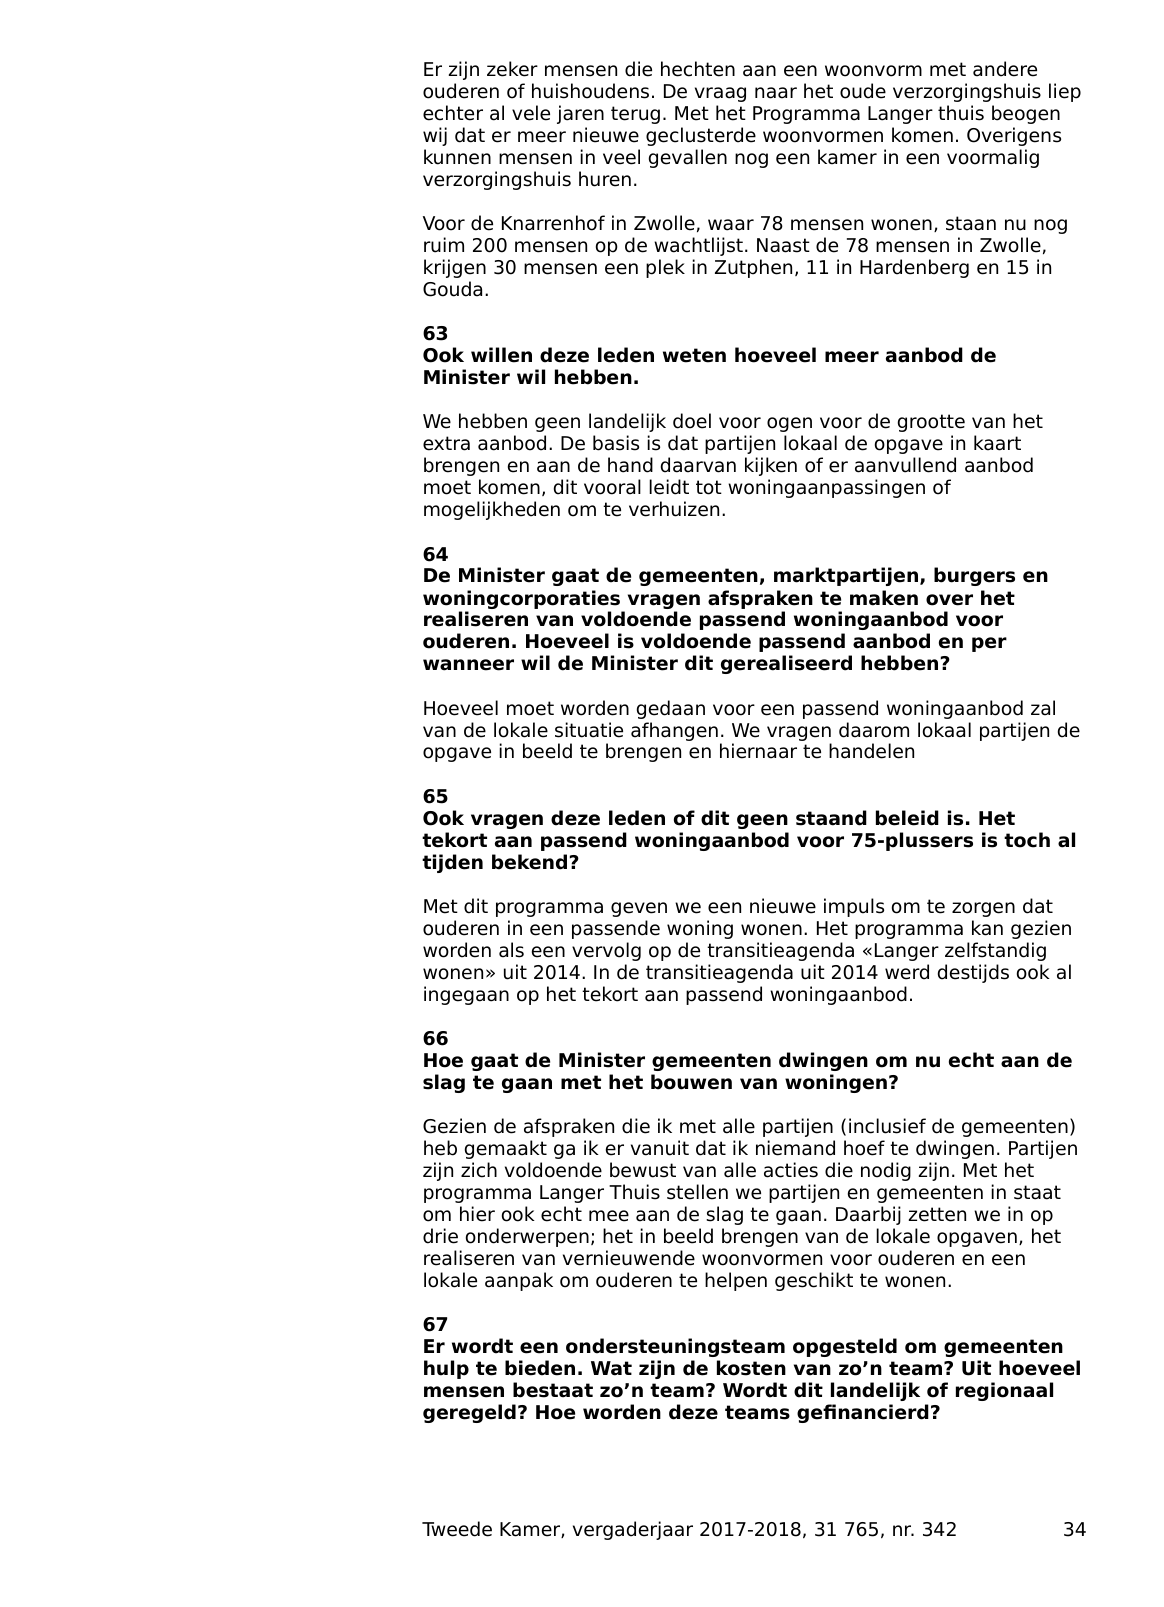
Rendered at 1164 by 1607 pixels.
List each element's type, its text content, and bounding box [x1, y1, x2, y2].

text 63 [422, 323, 1087, 345]
text Er zijn zeker mensen die hechten aan een woonvorm met andere ouderen of huishoudens. De vraag naar het oude verzorgingshuis liep echter al vele jaren terug. Met het Programma Langer thuis beogen wij dat er meer nieuwe geclusterde woonvormen komen. Overigens kunnen mensen in veel gevallen nog een kamer in een voormalig verzorgingshuis huren. [422, 59, 1087, 191]
text De Minister gaat de gemeenten, marktpartijen, burgers en woningcorporaties vragen afspraken te maken over het realiseren van voldoende passend woningaanbod voor ouderen. Hoeveel is voldoende passend aanbod en per wanneer wil de Minister dit gerealiseerd hebben? [422, 565, 1087, 675]
text Ook vragen deze leden of dit geen staand beleid is. Het tekort aan passend woningaanbod voor 75-plussers is toch al tijden bekend? [422, 808, 1087, 873]
text Voor de Knarrenhof in Zwolle, waar 78 mensen wonen, staan nu nog ruim 200 mensen op de wachtlijst. Naast de 78 mensen in Zwolle, krijgen 30 mensen een plek in Zutphen, 11 in Hardenberg en 15 in Gouda. [422, 213, 1087, 301]
text Met dit programma geven we een nieuwe impuls om te zorgen dat ouderen in een passende woning wonen. Het programma kan gezien worden als een vervolg op de transitieagenda «Langer zelfstandig wonen» uit 2014. In de transitieagenda uit 2014 werd destijds ook al ingegaan op het tekort aan passend woningaanbod. [422, 896, 1087, 1006]
text Er wordt een ondersteuningsteam opgesteld om gemeenten hulp te bieden. Wat zijn de kosten van zo’n team? Uit hoeveel mensen bestaat zo’n team? Wordt dit landelijk of regionaal geregeld? Hoe worden deze teams gefinancierd? [422, 1336, 1087, 1424]
text 64 [422, 543, 1087, 565]
text We hebben geen landelijk doel voor ogen voor de grootte van het extra aanbod. De basis is dat partijen lokaal de opgave in kaart brengen en aan de hand daarvan kijken of er aanvullend aanbod moet komen, dit vooral leidt tot woningaanpassingen of mogelijkheden om te verhuizen. [422, 411, 1087, 521]
text Hoeveel moet worden gedaan voor een passend woningaanbod zal van de lokale situatie afhangen. We vragen daarom lokaal partijen de opgave in beeld te brengen en hiernaar te handelen [422, 697, 1087, 763]
text 67 [422, 1314, 1087, 1336]
text Gezien de afspraken die ik met alle partijen (inclusief de gemeenten) heb gemaakt ga ik er vanuit dat ik niemand hoef te dwingen. Partijen zijn zich voldoende bewust van alle acties die nodig zijn. Met het programma Langer Thuis stellen we partijen en gemeenten in staat om hier ook echt mee aan de slag te gaan. Daarbij zetten we in op drie onderwerpen; het in beeld brengen van de lokale opgaven, het realiseren van vernieuwende woonvormen voor ouderen en een lokale aanpak om ouderen te helpen geschikt te wonen. [422, 1116, 1087, 1292]
text 66 [422, 1028, 1087, 1050]
text 65 [422, 786, 1087, 808]
text Hoe gaat de Minister gemeenten dwingen om nu echt aan de slag te gaan met het bouwen van woningen? [422, 1050, 1087, 1094]
text Ook willen deze leden weten hoeveel meer aanbod de Minister wil hebben. [422, 345, 1087, 389]
